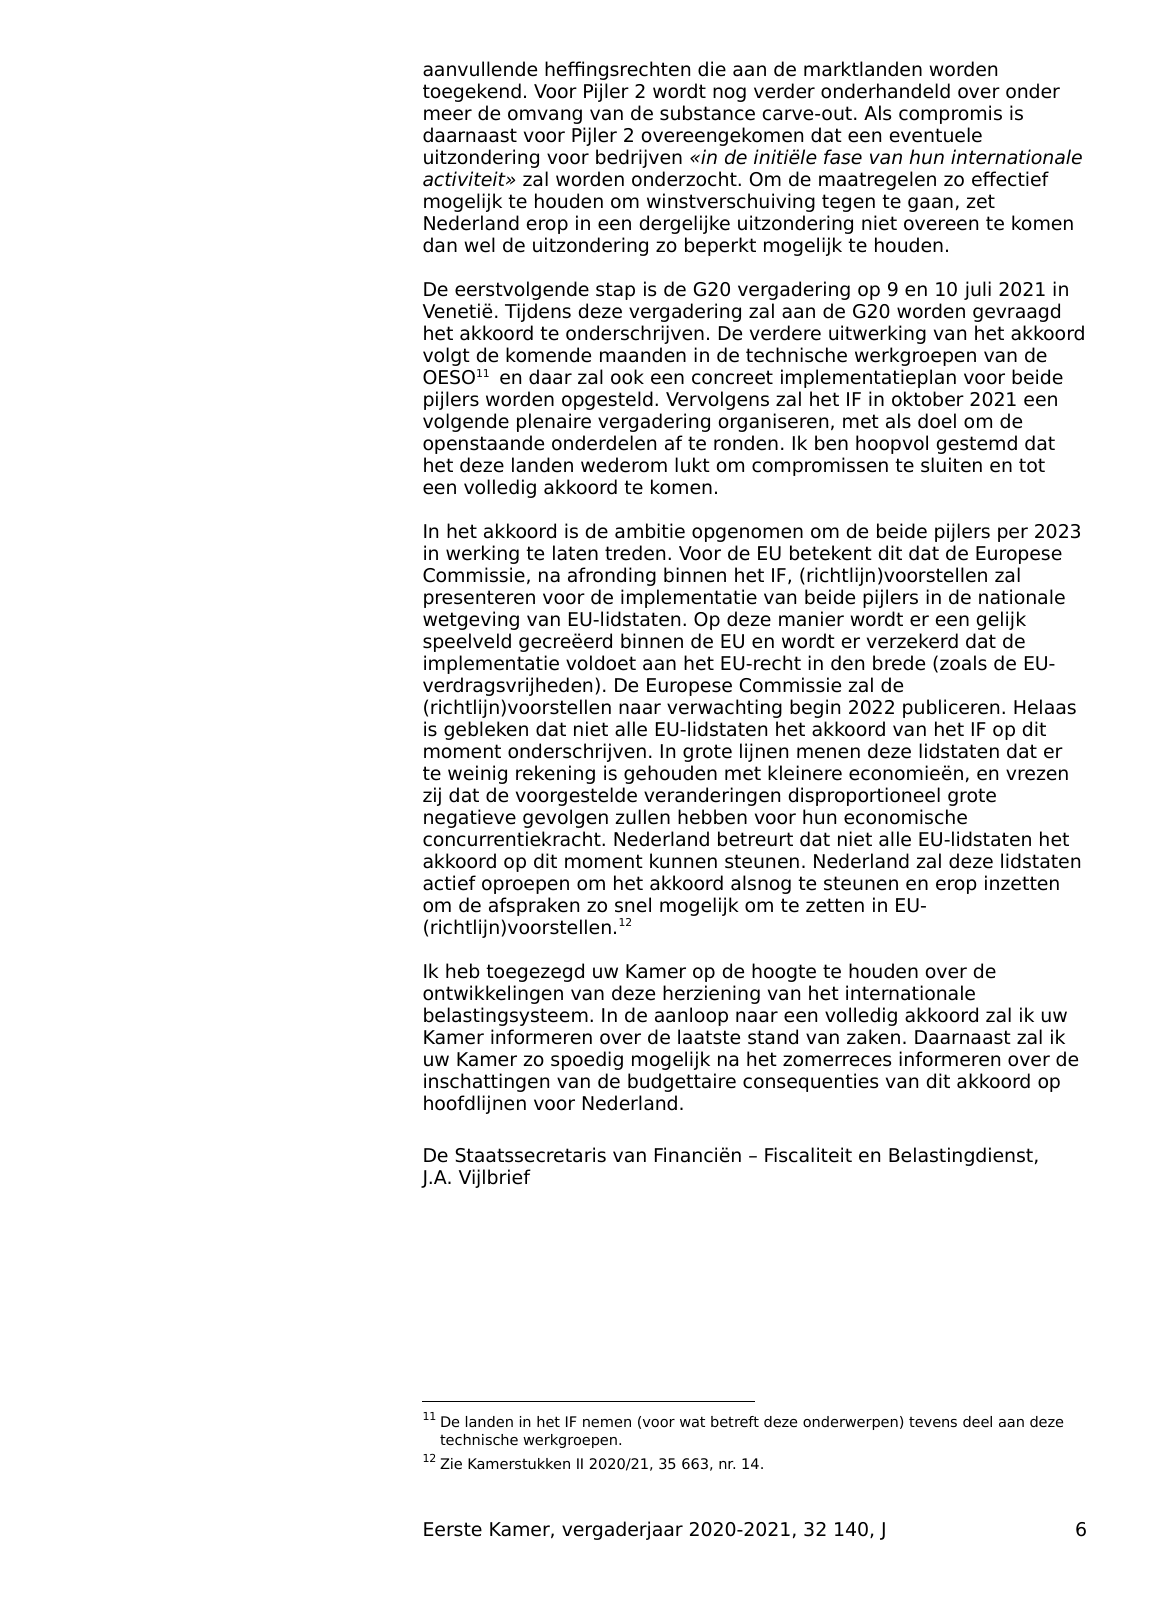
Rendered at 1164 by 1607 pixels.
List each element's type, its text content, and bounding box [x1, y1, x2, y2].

text aanvullende heffingsrechten die aan de marktlanden worden toegekend. Voor Pijler 2 wordt nog verder onderhandeld over onder meer de omvang van de substance carve-out. Als compromis is daarnaast voor Pijler 2 overeengekomen dat een eventuele uitzondering voor bedrijven «in de initiële fase van hun internationale activiteit» zal worden onderzocht. Om de maatregelen zo effectief mogelijk te houden om winstverschuiving tegen te gaan, zet Nederland erop in een dergelijke uitzondering niet overeen te komen dan wel de uitzondering zo beperkt mogelijk te houden. [422, 59, 1087, 257]
text Zie Kamerstukken II 2020/21, 35 663, nr. 14. [422, 1452, 1087, 1474]
text De landen in het IF nemen (voor wat betreft deze onderwerpen) tevens deel aan deze technische werkgroepen. [422, 1410, 1087, 1449]
text De eerstvolgende stap is de G20 vergadering op 9 en 10 juli 2021 in Venetië. Tijdens deze vergadering zal aan de G20 worden gevraagd het akkoord te onderschrijven. De verdere uitwerking van het akkoord volgt de komende maanden in de technische werkgroepen van de OESO en daar zal ook een concreet implementatieplan voor beide pijlers worden opgesteld. Vervolgens zal het IF in oktober 2021 een volgende plenaire vergadering organiseren, met als doel om de openstaande onderdelen af te ronden. Ik ben hoopvol gestemd dat het deze landen wederom lukt om compromissen te sluiten en tot een volledig akkoord te komen. [422, 279, 1087, 499]
text Ik heb toegezegd uw Kamer op de hoogte te houden over de ontwikkelingen van deze herziening van het internationale belastingsysteem. In de aanloop naar een volledig akkoord zal ik uw Kamer informeren over de laatste stand van zaken. Daarnaast zal ik uw Kamer zo spoedig mogelijk na het zomerreces informeren over de inschattingen van de budgettaire consequenties van dit akkoord op hoofdlijnen voor Nederland. [422, 961, 1087, 1115]
text De Staatssecretaris van Financiën – Fiscaliteit en Belastingdienst, J.A. Vijlbrief [422, 1145, 1087, 1189]
text In het akkoord is de ambitie opgenomen om de beide pijlers per 2023 in werking te laten treden. Voor de EU betekent dit dat de Europese Commissie, na afronding binnen het IF, (richtlijn)voorstellen zal presenteren voor de implementatie van beide pijlers in de nationale wetgeving van EU-lidstaten. Op deze manier wordt er een gelijk speelveld gecreëerd binnen de EU en wordt er verzekerd dat de implementatie voldoet aan het EU-recht in den brede (zoals de EU-verdragsvrijheden). De Europese Commissie zal de (richtlijn)voorstellen naar verwachting begin 2022 publiceren. Helaas is gebleken dat niet alle EU-lidstaten het akkoord van het IF op dit moment onderschrijven. In grote lijnen menen deze lidstaten dat er te weinig rekening is gehouden met kleinere economieën, en vrezen zij dat de voorgestelde veranderingen disproportioneel grote negatieve gevolgen zullen hebben voor hun economische concurrentiekracht. Nederland betreurt dat niet alle EU-lidstaten het akkoord op dit moment kunnen steunen. Nederland zal deze lidstaten actief oproepen om het akkoord alsnog te steunen en erop inzetten om de afspraken zo snel mogelijk om te zetten in EU-(richtlijn)voorstellen. [422, 521, 1087, 939]
